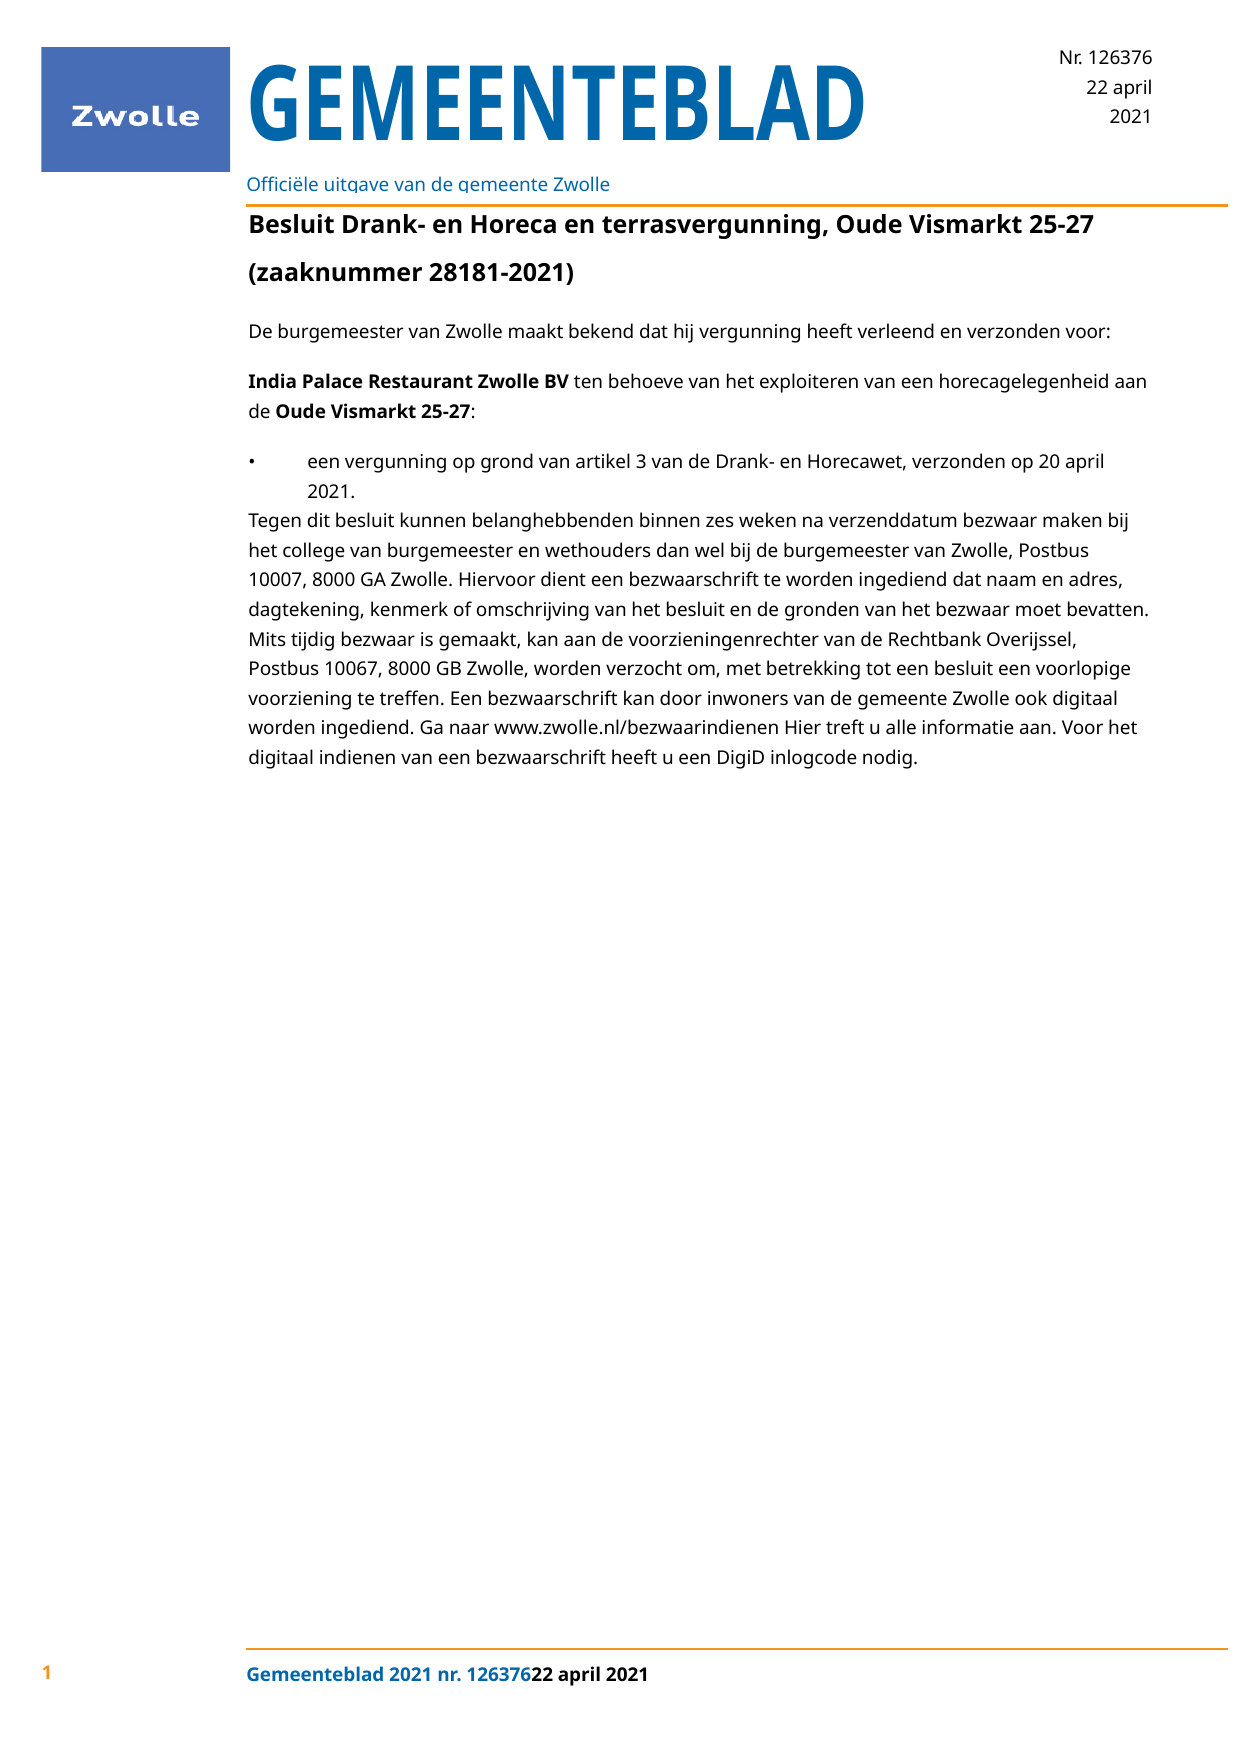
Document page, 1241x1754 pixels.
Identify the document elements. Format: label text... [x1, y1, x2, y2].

list een vergunning op grond van artikel 3 van de Drank- en Horecawet, verzonden op 20 april 2021. [248, 448, 1152, 504]
text Tegen dit besluit kunnen belanghebbenden binnen zes weken na verzenddatum bezwaar maken bij het college van burgemeester en wethouders dan wel bij de burgemeester van Zwolle, Postbus 10007, 8000 GA Zwolle. Hiervoor dient een bezwaarschrift te worden ingediend dat naam en adres, dagtekening, kenmerk of omschrijving van het besluit en de gronden van het bezwaar moet bevatten. Mits tijdig bezwaar is gemaakt, kan aan de voorzieningenrechter van de Rechtbank Overijssel, Postbus 10067, 8000 GB Zwolle, worden verzocht om, met betrekking tot een besluit een voorlopige voorziening te treffen. Een bezwaarschrift kan door inwoners van de gemeente Zwolle ook digitaal worden ingediend. Ga naar www.zwolle.nl/bezwaarindienen Hier treft u alle informatie aan. Voor het digitaal indienen van een bezwaarschrift heeft u een DigiD inlogcode nodig. [248, 507, 1152, 770]
text Besluit Drank- en Horeca en terrasvergunning, Oude Vismarkt 25-27 (zaaknummer 28181-2021) [248, 207, 1152, 288]
text De burgemeester van Zwolle maakt bekend dat hij vergunning heeft verleend en verzonden voor: [248, 318, 1152, 344]
text India Palace Restaurant Zwolle BV ten behoeve van het exploiteren van een horecagelegenheid aan de Oude Vismarkt 25-27: [248, 368, 1152, 424]
picture [41, 47, 231, 172]
